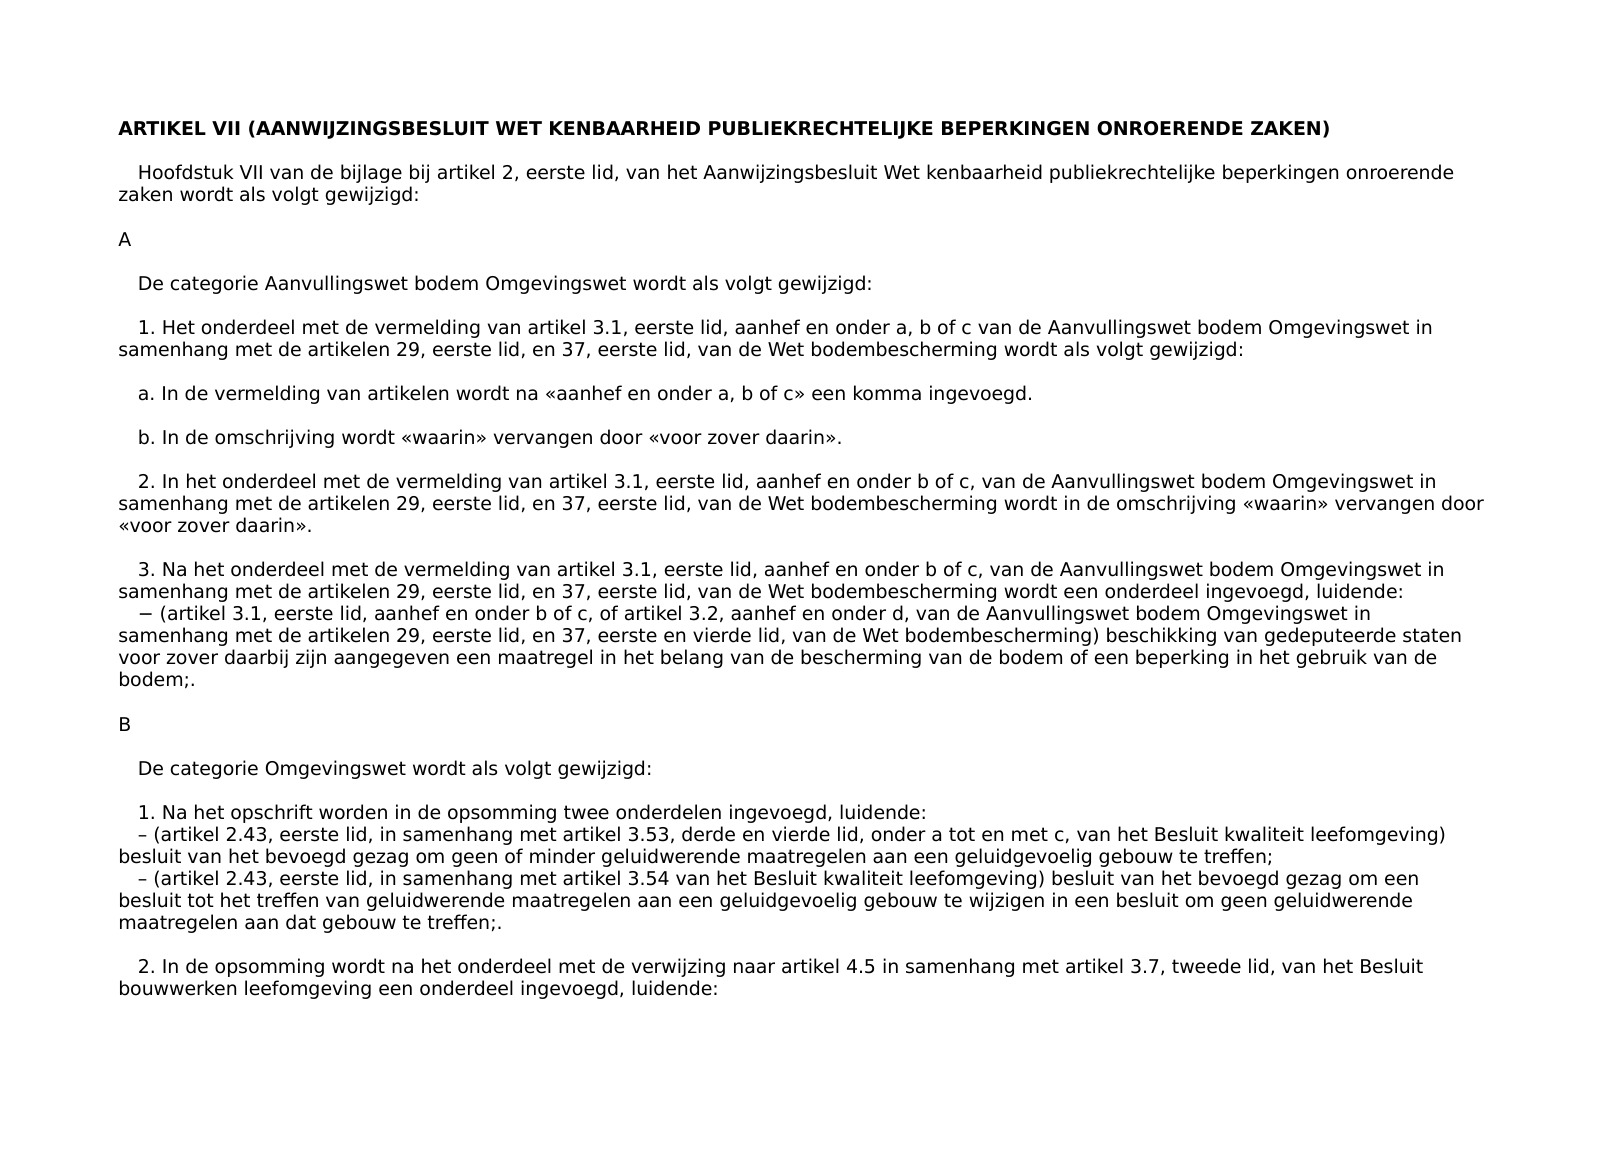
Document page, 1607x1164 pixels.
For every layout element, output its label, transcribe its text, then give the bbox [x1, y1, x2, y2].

text – (artikel 2.43, eerste lid, in samenhang met artikel 3.53, derde en vierde lid, onder a tot en met c, van het Besluit kwaliteit leefomgeving) besluit van het bevoegd gezag om geen of minder geluidwerende maatregelen aan een geluidgevoelig gebouw te treffen; [118, 824, 1488, 868]
text 1. Het onderdeel met de vermelding van artikel 3.1, eerste lid, aanhef en onder a, b of c van de Aanvullingswet bodem Omgevingswet in samenhang met de artikelen 29, eerste lid, en 37, eerste lid, van de Wet bodembescherming wordt als volgt gewijzigd: [118, 317, 1488, 361]
text Hoofdstuk VII van de bijlage bij artikel 2, eerste lid, van het Aanwijzingsbesluit Wet kenbaarheid publiekrechtelijke beperkingen onroerende zaken wordt als volgt gewijzigd: [118, 162, 1488, 206]
text A [118, 228, 1488, 250]
text 2. In het onderdeel met de vermelding van artikel 3.1, eerste lid, aanhef en onder b of c, van de Aanvullingswet bodem Omgevingswet in samenhang met de artikelen 29, eerste lid, en 37, eerste lid, van de Wet bodembescherming wordt in de omschrijving «waarin» vervangen door «voor zover daarin». [118, 471, 1488, 537]
text De categorie Omgevingswet wordt als volgt gewijzigd: [118, 758, 1488, 779]
text 1. Na het opschrift worden in de opsomming twee onderdelen ingevoegd, luidende: [118, 802, 1488, 824]
subtitle ARTIKEL VII (AANWIJZINGSBESLUIT WET KENBAARHEID PUBLIEKRECHTELIJKE BEPERKINGEN ONROERENDE ZAKEN) [118, 118, 1488, 140]
text De categorie Aanvullingswet bodem Omgevingswet wordt als volgt gewijzigd: [118, 273, 1488, 294]
text 2. In de opsomming wordt na het onderdeel met de verwijzing naar artikel 4.5 in samenhang met artikel 3.7, tweede lid, van het Besluit bouwwerken leefomgeving een onderdeel ingevoegd, luidende: [118, 956, 1488, 1000]
text − (artikel 3.1, eerste lid, aanhef en onder b of c, of artikel 3.2, aanhef en onder d, van de Aanvullingswet bodem Omgevingswet in samenhang met de artikelen 29, eerste lid, en 37, eerste en vierde lid, van de Wet bodembescherming) beschikking van gedeputeerde staten voor zover daarbij zijn aangegeven een maatregel in het belang van de bescherming van de bodem of een beperking in het gebruik van de bodem;. [118, 603, 1488, 691]
text 3. Na het onderdeel met de vermelding van artikel 3.1, eerste lid, aanhef en onder b of c, van de Aanvullingswet bodem Omgevingswet in samenhang met de artikelen 29, eerste lid, en 37, eerste lid, van de Wet bodembescherming wordt een onderdeel ingevoegd, luidende: [118, 559, 1488, 603]
text – (artikel 2.43, eerste lid, in samenhang met artikel 3.54 van het Besluit kwaliteit leefomgeving) besluit van het bevoegd gezag om een besluit tot het treffen van geluidwerende maatregelen aan een geluidgevoelig gebouw te wijzigen in een besluit om geen geluidwerende maatregelen aan dat gebouw te treffen;. [118, 868, 1488, 934]
text b. In de omschrijving wordt «waarin» vervangen door «voor zover daarin». [118, 427, 1488, 449]
text B [118, 713, 1488, 735]
text a. In de vermelding van artikelen wordt na «aanhef en onder a, b of c» een komma ingevoegd. [118, 383, 1488, 405]
